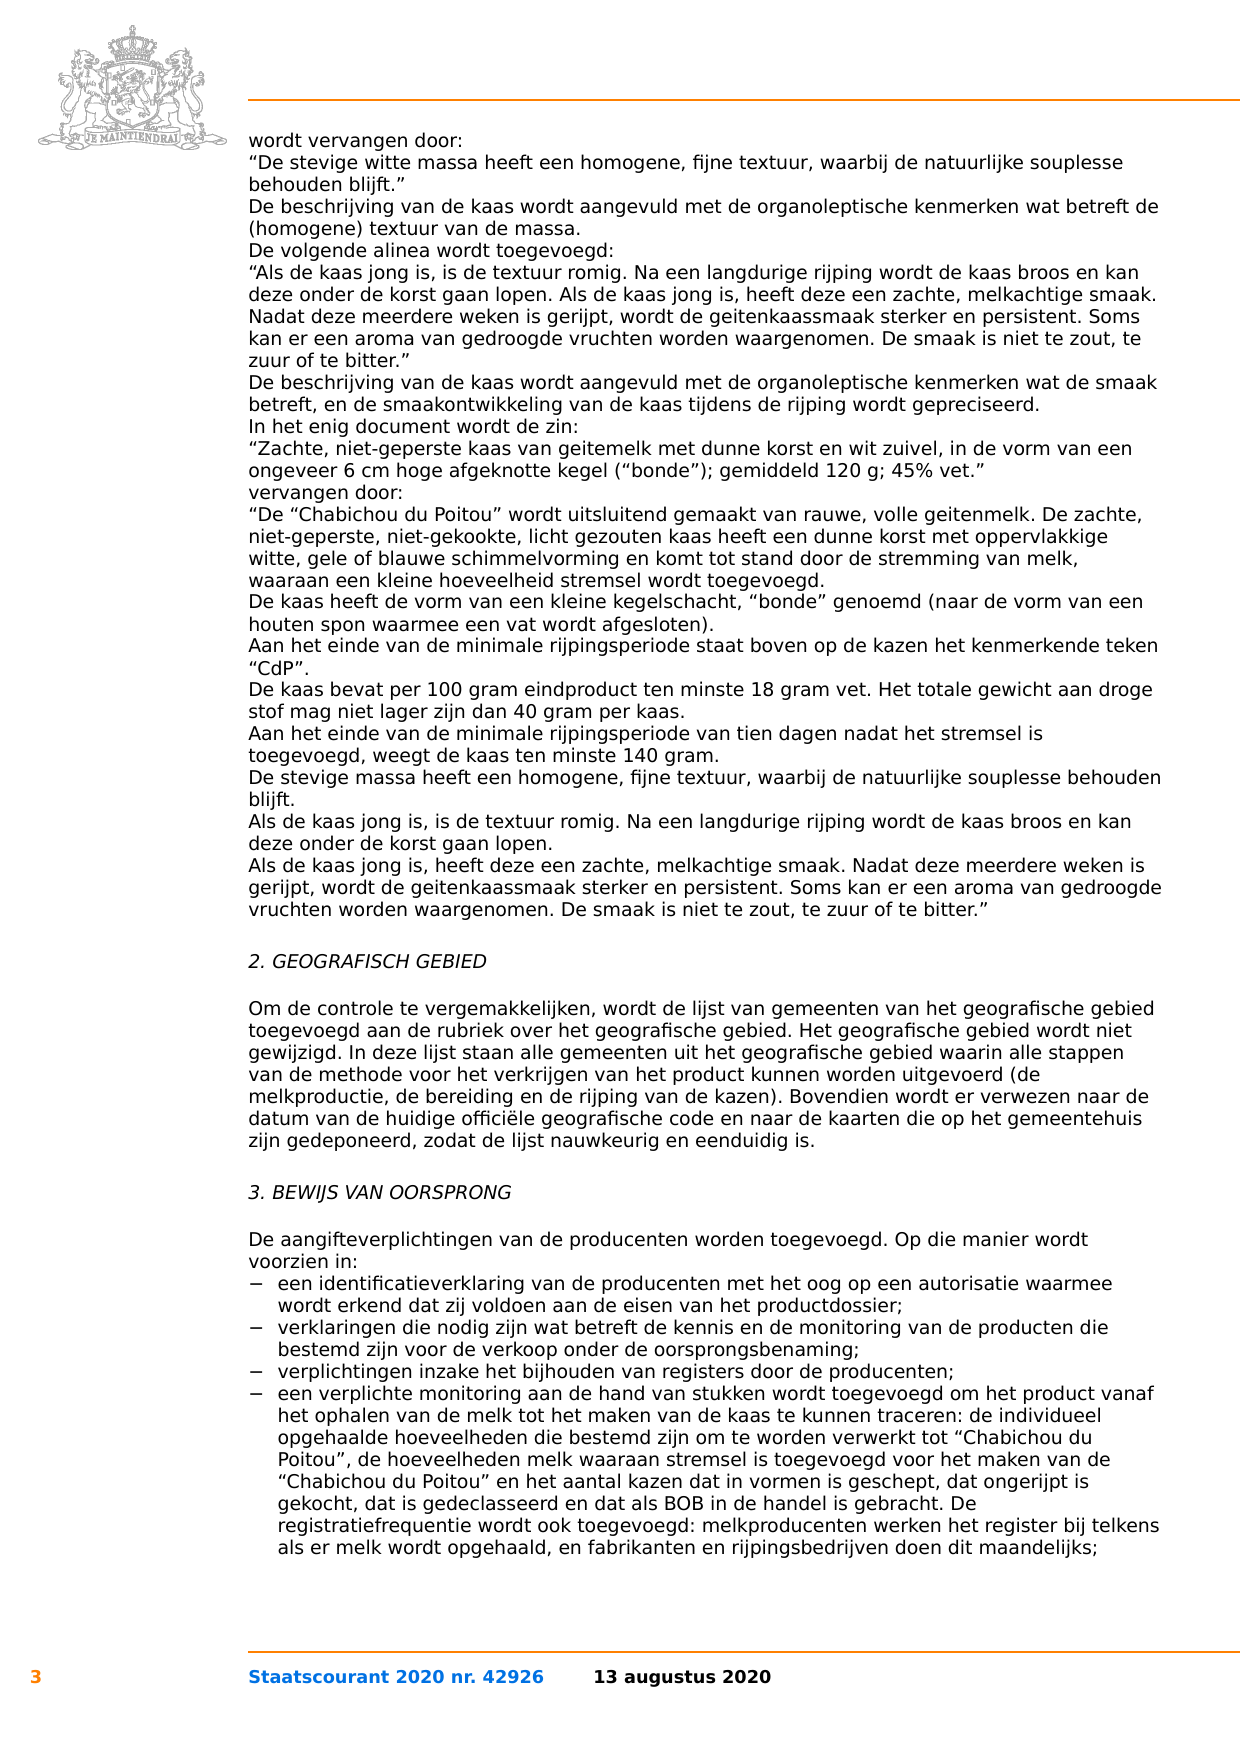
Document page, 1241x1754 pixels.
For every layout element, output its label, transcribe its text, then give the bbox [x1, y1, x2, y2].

text De volgende alinea wordt toegevoegd: [248, 240, 1163, 262]
subtitle 2. GEOGRAFISCH GEBIED [248, 951, 1163, 973]
text − een identificatieverklaring van de producenten met het oog op een autorisatie waarmee wordt erkend dat zij voldoen aan de eisen van het productdossier; [248, 1273, 1163, 1317]
text Aan het einde van de minimale rijpingsperiode staat boven op de kazen het kenmerkende teken “CdP”. [248, 635, 1163, 679]
text De aangifteverplichtingen van de producenten worden toegevoegd. Op die manier wordt voorzien in: [248, 1229, 1163, 1273]
text − verklaringen die nodig zijn wat betreft de kennis en de monitoring van de producten die bestemd zijn voor de verkoop onder de oorsprongsbenaming; [248, 1317, 1163, 1361]
text Om de controle te vergemakkelijken, wordt de lijst van gemeenten van het geografische gebied toegevoegd aan de rubriek over het geografische gebied. Het geografische gebied wordt niet gewijzigd. In deze lijst staan alle gemeenten uit het geografische gebied waarin alle stappen van de methode voor het verkrijgen van het product kunnen worden uitgevoerd (de melkproductie, de bereiding en de rijping van de kazen). Bovendien wordt er verwezen naar de datum van de huidige officiële geografische code en naar de kaarten die op het gemeentehuis zijn gedeponeerd, zodat de lijst nauwkeurig en eenduidig is. [248, 998, 1163, 1152]
text De beschrijving van de kaas wordt aangevuld met de organoleptische kenmerken wat betreft de (homogene) textuur van de massa. [248, 196, 1163, 240]
picture [38, 25, 227, 150]
subtitle 3. BEWIJS VAN OORSPRONG [248, 1182, 1163, 1204]
text Aan het einde van de minimale rijpingsperiode van tien dagen nadat het stremsel is toegevoegd, weegt de kaas ten minste 140 gram. [248, 723, 1163, 767]
text “De stevige witte massa heeft een homogene, fijne textuur, waarbij de natuurlijke souplesse behouden blijft.” [248, 152, 1163, 196]
text − een verplichte monitoring aan de hand van stukken wordt toegevoegd om het product vanaf het ophalen van de melk tot het maken van de kaas te kunnen traceren: de individueel opgehaalde hoeveelheden die bestemd zijn om te worden verwerkt tot “Chabichou du Poitou”, de hoeveelheden melk waaraan stremsel is toegevoegd voor het maken van de “Chabichou du Poitou” en het aantal kazen dat in vormen is geschept, dat ongerijpt is gekocht, dat is gedeclasseerd en dat als BOB in de handel is gebracht. De registratiefrequentie wordt ook toegevoegd: melkproducenten werken het register bij telkens als er melk wordt opgehaald, en fabrikanten en rijpingsbedrijven doen dit maandelijks; [248, 1383, 1163, 1559]
text De kaas heeft de vorm van een kleine kegelschacht, “bonde” genoemd (naar de vorm van een houten spon waarmee een vat wordt afgesloten). [248, 591, 1163, 635]
text wordt vervangen door: [248, 130, 1163, 152]
text “Als de kaas jong is, is de textuur romig. Na een langdurige rijping wordt de kaas broos en kan deze onder de korst gaan lopen. Als de kaas jong is, heeft deze een zachte, melkachtige smaak. Nadat deze meerdere weken is gerijpt, wordt de geitenkaassmaak sterker en persistent. Soms kan er een aroma van gedroogde vruchten worden waargenomen. De smaak is niet te zout, te zuur of te bitter.” [248, 262, 1163, 372]
text vervangen door: [248, 482, 1163, 503]
text − verplichtingen inzake het bijhouden van registers door de producenten; [248, 1361, 1163, 1383]
text Als de kaas jong is, heeft deze een zachte, melkachtige smaak. Nadat deze meerdere weken is gerijpt, wordt de geitenkaassmaak sterker en persistent. Soms kan er een aroma van gedroogde vruchten worden waargenomen. De smaak is niet te zout, te zuur of te bitter.” [248, 855, 1163, 921]
text “De “Chabichou du Poitou” wordt uitsluitend gemaakt van rauwe, volle geitenmelk. De zachte, niet-geperste, niet-gekookte, licht gezouten kaas heeft een dunne korst met oppervlakkige witte, gele of blauwe schimmelvorming en komt tot stand door de stremming van melk, waaraan een kleine hoeveelheid stremsel wordt toegevoegd. [248, 503, 1163, 591]
text De stevige massa heeft een homogene, fijne textuur, waarbij de natuurlijke souplesse behouden blijft. [248, 767, 1163, 811]
text In het enig document wordt de zin: [248, 416, 1163, 438]
text De beschrijving van de kaas wordt aangevuld met de organoleptische kenmerken wat de smaak betreft, en de smaakontwikkeling van de kaas tijdens de rijping wordt gepreciseerd. [248, 372, 1163, 416]
text “Zachte, niet-geperste kaas van geitemelk met dunne korst en wit zuivel, in de vorm van een ongeveer 6 cm hoge afgeknotte kegel (“bonde”); gemiddeld 120 g; 45% vet.” [248, 438, 1163, 482]
text De kaas bevat per 100 gram eindproduct ten minste 18 gram vet. Het totale gewicht aan droge stof mag niet lager zijn dan 40 gram per kaas. [248, 679, 1163, 723]
text Als de kaas jong is, is de textuur romig. Na een langdurige rijping wordt de kaas broos en kan deze onder de korst gaan lopen. [248, 811, 1163, 855]
